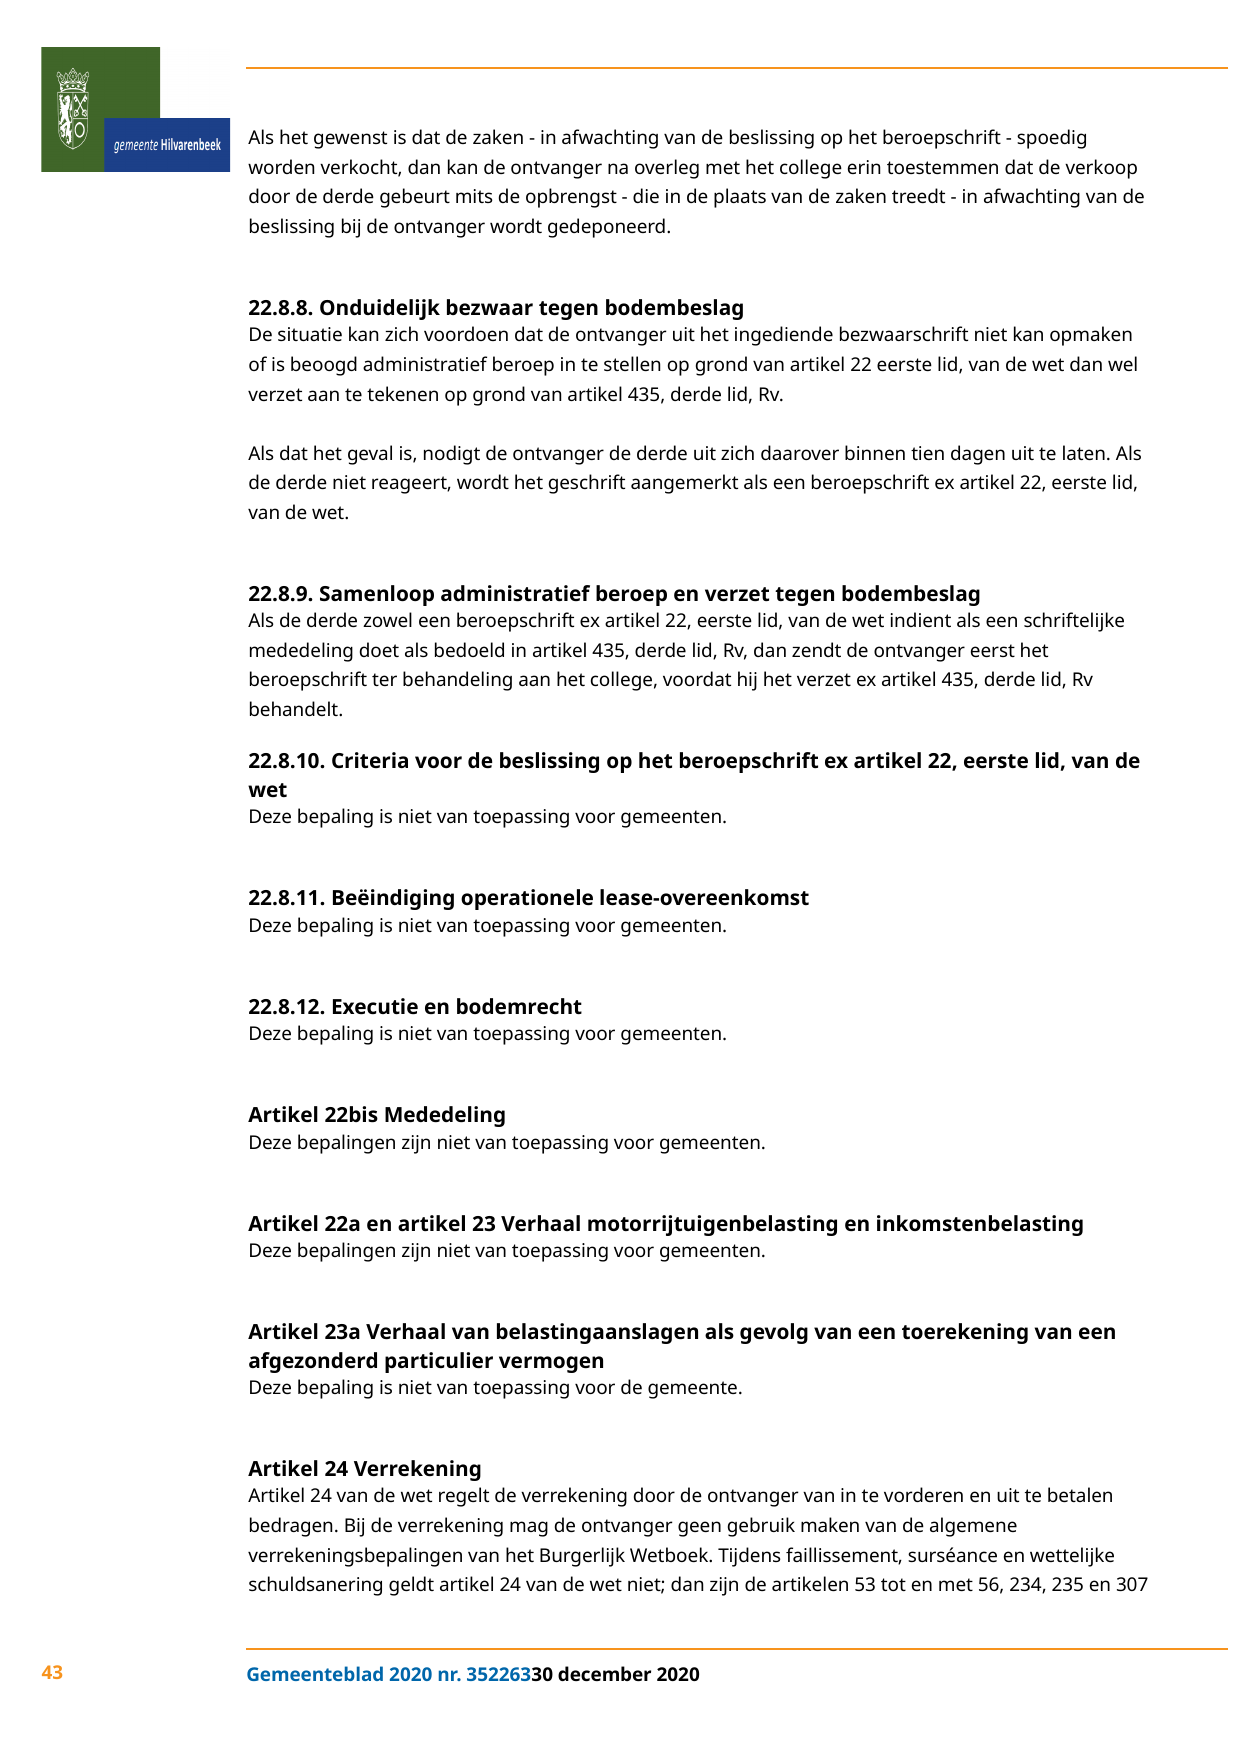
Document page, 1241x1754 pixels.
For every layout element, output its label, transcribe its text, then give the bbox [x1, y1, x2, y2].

text Deze bepaling is niet van toepassing voor gemeenten. [248, 912, 1152, 938]
text Artikel 23a Verhaal van belastingaanslagen als gevolg van een toerekening van een afgezonderd particulier vermogen [248, 1317, 1152, 1374]
text Deze bepalingen zijn niet van toepassing voor gemeenten. [248, 1237, 1152, 1263]
text 22.8.9. Samenloop administratief beroep en verzet tegen bodembeslag [248, 579, 1152, 607]
text De situatie kan zich voordoen dat de ontvanger uit het ingediende bezwaarschrift niet kan opmaken of is beoogd administratief beroep in te stellen op grond van artikel 22 eerste lid, van de wet dan wel verzet aan te tekenen op grond van artikel 435, derde lid, Rv. [248, 322, 1152, 406]
text 22.8.11. Beëindiging operationele lease-overeenkomst [248, 883, 1152, 912]
text Artikel 24 van de wet regelt de verrekening door de ontvanger van in te vorderen en uit te betalen bedragen. Bij de verrekening mag de ontvanger geen gebruik maken van de algemene verrekeningsbepalingen van het Burgerlijk Wetboek. Tijdens faillissement, surséance en wettelijke schuldsanering geldt artikel 24 van de wet niet; dan zijn de artikelen 53 tot en met 56, 234, 235 en 307 [248, 1483, 1152, 1597]
text Deze bepaling is niet van toepassing voor gemeenten. [248, 803, 1152, 829]
text Als het gewenst is dat de zaken - in afwachting van de beslissing op het beroepschrift - spoedig worden verkocht, dan kan de ontvanger na overleg met het college erin toestemmen dat de verkoop door de derde gebeurt mits de opbrengst - die in de plaats van de zaken treedt - in afwachting van de beslissing bij de ontvanger wordt gedeponeerd. [248, 124, 1152, 239]
text Als de derde zowel een beroepschrift ex artikel 22, eerste lid, van de wet indient als een schriftelijke mededeling doet als bedoeld in artikel 435, derde lid, Rv, dan zendt de ontvanger eerst het beroepschrift ter behandeling aan het college, voordat hij het verzet ex artikel 435, derde lid, Rv behandelt. [248, 607, 1152, 722]
text Deze bepaling is niet van toepassing voor de gemeente. [248, 1374, 1152, 1400]
text 22.8.12. Executie en bodemrecht [248, 992, 1152, 1020]
text Deze bepaling is niet van toepassing voor gemeenten. [248, 1020, 1152, 1046]
text 22.8.10. Criteria voor de beslissing op het beroepschrift ex artikel 22, eerste lid, van de wet [248, 747, 1152, 803]
text Als dat het geval is, nodigt de ontvanger de derde uit zich daarover binnen tien dagen uit te laten. Als de derde niet reageert, wordt het geschrift aangemerkt als een beroepschrift ex artikel 22, eerste lid, van de wet. [248, 440, 1152, 525]
picture [41, 47, 231, 172]
text Artikel 24 Verrekening [248, 1454, 1152, 1483]
text 22.8.8. Onduidelijk bezwaar tegen bodembeslag [248, 293, 1152, 322]
text Artikel 22bis Mededeling [248, 1100, 1152, 1129]
text Deze bepalingen zijn niet van toepassing voor gemeenten. [248, 1129, 1152, 1154]
text Artikel 22a en artikel 23 Verhaal motorrijtuigenbelasting en inkomstenbelasting [248, 1209, 1152, 1237]
